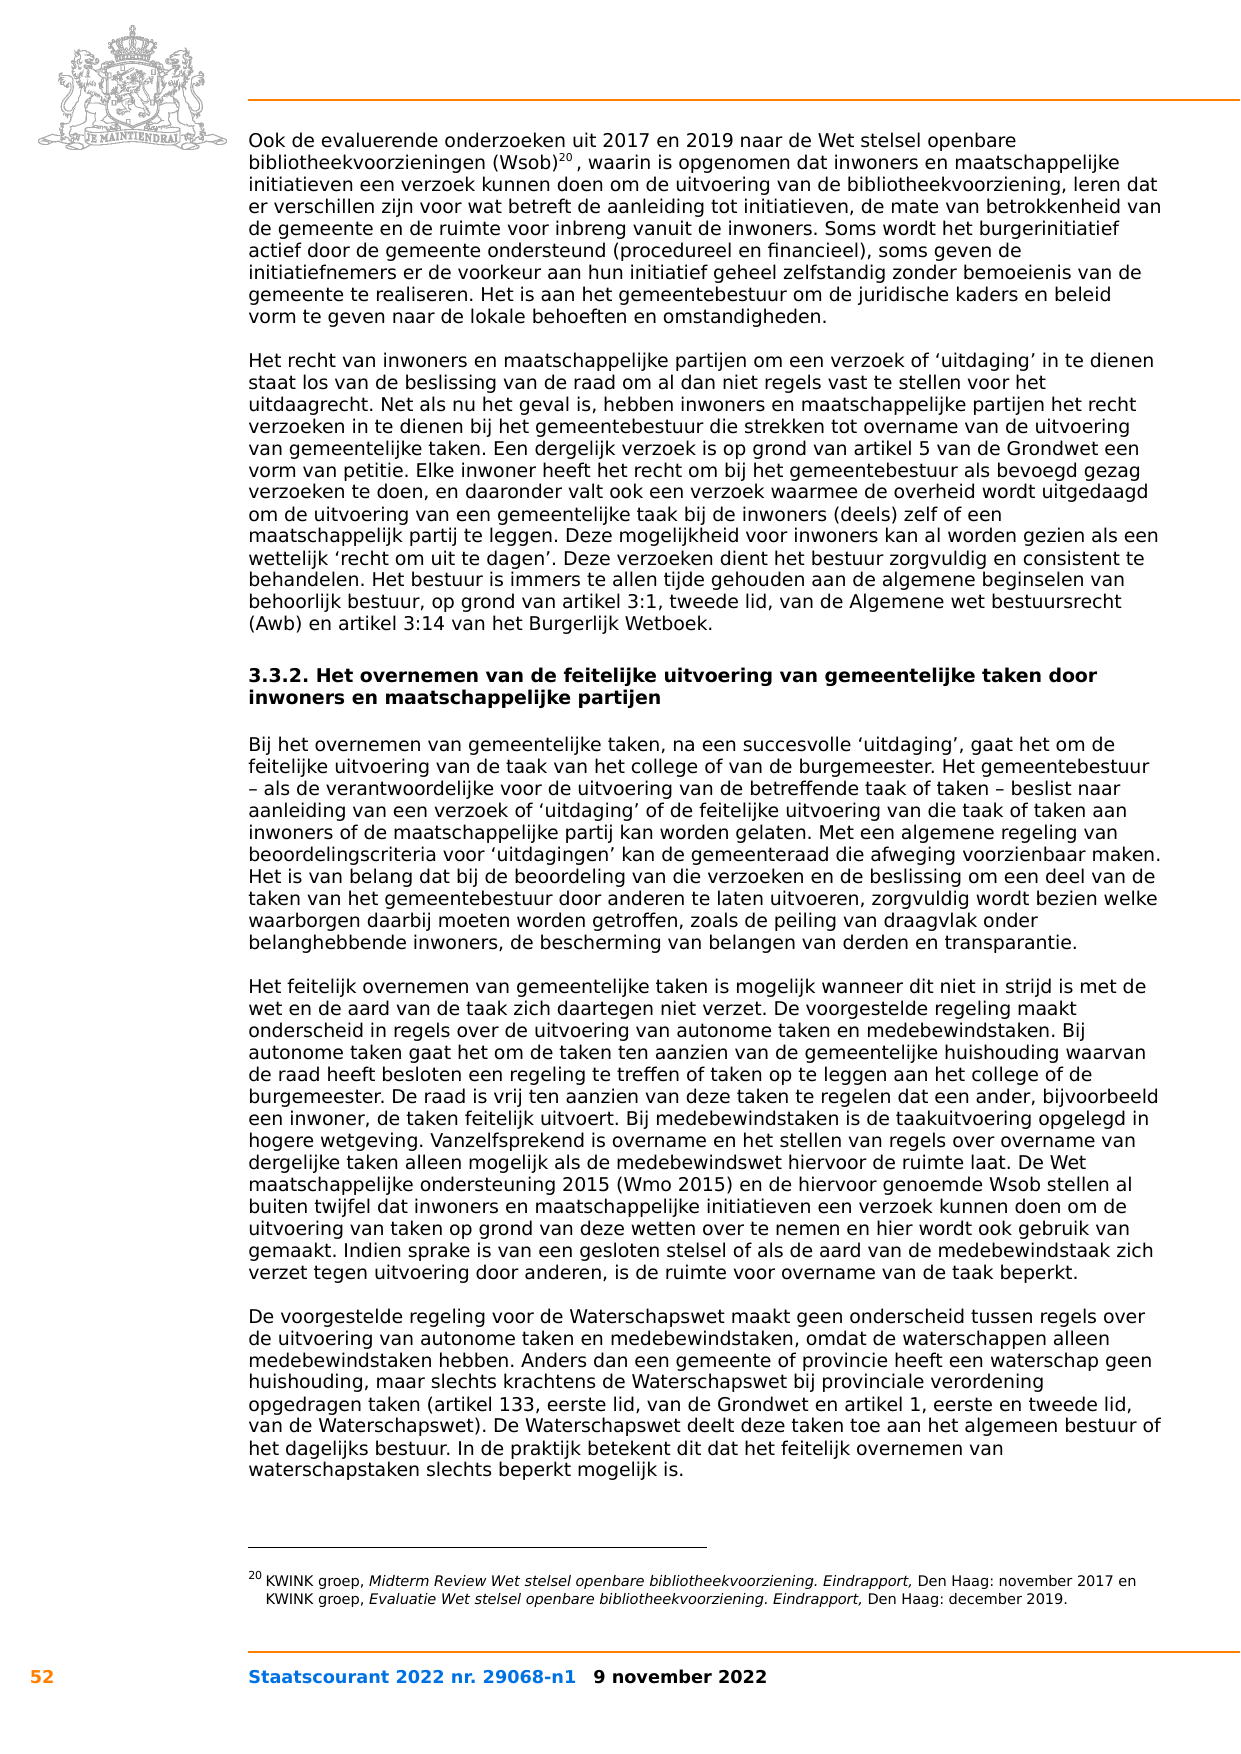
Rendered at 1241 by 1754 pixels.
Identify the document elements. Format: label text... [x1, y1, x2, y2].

text Ook de evaluerende onderzoeken uit 2017 en 2019 naar de Wet stelsel openbare bibliotheekvoorzieningen (Wsob), waarin is opgenomen dat inwoners en maatschappelijke initiatieven een verzoek kunnen doen om de uitvoering van de bibliotheekvoorziening, leren dat er verschillen zijn voor wat betreft de aanleiding tot initiatieven, de mate van betrokkenheid van de gemeente en de ruimte voor inbreng vanuit de inwoners. Soms wordt het burgerinitiatief actief door de gemeente ondersteund (procedureel en financieel), soms geven de initiatiefnemers er de voorkeur aan hun initiatief geheel zelfstandig zonder bemoeienis van de gemeente te realiseren. Het is aan het gemeentebestuur om de juridische kaders en beleid vorm te geven naar de lokale behoeften en omstandigheden. [248, 130, 1163, 328]
text Het recht van inwoners en maatschappelijke partijen om een verzoek of ‘uitdaging’ in te dienen staat los van de beslissing van de raad om al dan niet regels vast te stellen voor het uitdaagrecht. Net als nu het geval is, hebben inwoners en maatschappelijke partijen het recht verzoeken in te dienen bij het gemeentebestuur die strekken tot overname van de uitvoering van gemeentelijke taken. Een dergelijk verzoek is op grond van artikel 5 van de Grondwet een vorm van petitie. Elke inwoner heeft het recht om bij het gemeentebestuur als bevoegd gezag verzoeken te doen, en daaronder valt ook een verzoek waarmee de overheid wordt uitgedaagd om de uitvoering van een gemeentelijke taak bij de inwoners (deels) zelf of een maatschappelijk partij te leggen. Deze mogelijkheid voor inwoners kan al worden gezien als een wettelijk ‘recht om uit te dagen’. Deze verzoeken dient het bestuur zorgvuldig en consistent te behandelen. Het bestuur is immers te allen tijde gehouden aan de algemene beginselen van behoorlijk bestuur, op grond van artikel 3:1, tweede lid, van de Algemene wet bestuursrecht (Awb) en artikel 3:14 van het Burgerlijk Wetboek. [248, 349, 1163, 635]
text Bij het overnemen van gemeentelijke taken, na een succesvolle ‘uitdaging’, gaat het om de feitelijke uitvoering van de taak van het college of van de burgemeester. Het gemeentebestuur – als de verantwoordelijke voor de uitvoering van de betreffende taak of taken – beslist naar aanleiding van een verzoek of ‘uitdaging’ of de feitelijke uitvoering van die taak of taken aan inwoners of de maatschappelijke partij kan worden gelaten. Met een algemene regeling van beoordelingscriteria voor ‘uitdagingen’ kan de gemeenteraad die afweging voorzienbaar maken. Het is van belang dat bij de beoordeling van die verzoeken en de beslissing om een deel van de taken van het gemeentebestuur door anderen te laten uitvoeren, zorgvuldig wordt bezien welke waarborgen daarbij moeten worden getroffen, zoals de peiling van draagvlak onder belanghebbende inwoners, de bescherming van belangen van derden en transparantie. [248, 734, 1163, 954]
text De voorgestelde regeling voor de Waterschapswet maakt geen onderscheid tussen regels over de uitvoering van autonome taken en medebewindstaken, omdat de waterschappen alleen medebewindstaken hebben. Anders dan een gemeente of provincie heeft een waterschap geen huishouding, maar slechts krachtens de Waterschapswet bij provinciale verordening opgedragen taken (artikel 133, eerste lid, van de Grondwet en artikel 1, eerste en tweede lid, van de Waterschapswet). De Waterschapswet deelt deze taken toe aan het algemeen bestuur of het dagelijks bestuur. In de praktijk betekent dit dat het feitelijk overnemen van waterschapstaken slechts beperkt mogelijk is. [248, 1306, 1163, 1481]
text KWINK groep, Midterm Review Wet stelsel openbare bibliotheekvoorziening. Eindrapport, Den Haag: november 2017 en KWINK groep, Evaluatie Wet stelsel openbare bibliotheekvoorziening. Eindrapport, Den Haag: december 2019. [248, 1569, 1163, 1608]
text Het feitelijk overnemen van gemeentelijke taken is mogelijk wanneer dit niet in strijd is met de wet en de aard van de taak zich daartegen niet verzet. De voorgestelde regeling maakt onderscheid in regels over de uitvoering van autonome taken en medebewindstaken. Bij autonome taken gaat het om de taken ten aanzien van de gemeentelijke huishouding waarvan de raad heeft besloten een regeling te treffen of taken op te leggen aan het college of de burgemeester. De raad is vrij ten aanzien van deze taken te regelen dat een ander, bijvoorbeeld een inwoner, de taken feitelijk uitvoert. Bij medebewindstaken is de taakuitvoering opgelegd in hogere wetgeving. Vanzelfsprekend is overname en het stellen van regels over overname van dergelijke taken alleen mogelijk als de medebewindswet hiervoor de ruimte laat. De Wet maatschappelijke ondersteuning 2015 (Wmo 2015) en de hiervoor genoemde Wsob stellen al buiten twijfel dat inwoners en maatschappelijke initiatieven een verzoek kunnen doen om de uitvoering van taken op grond van deze wetten over te nemen en hier wordt ook gebruik van gemaakt. Indien sprake is van een gesloten stelsel of als de aard van de medebewindstaak zich verzet tegen uitvoering door anderen, is de ruimte voor overname van de taak beperkt. [248, 976, 1163, 1284]
picture [38, 25, 227, 150]
subtitle 3.3.2. Het overnemen van de feitelijke uitvoering van gemeentelijke taken door inwoners en maatschappelijke partijen [248, 665, 1163, 709]
